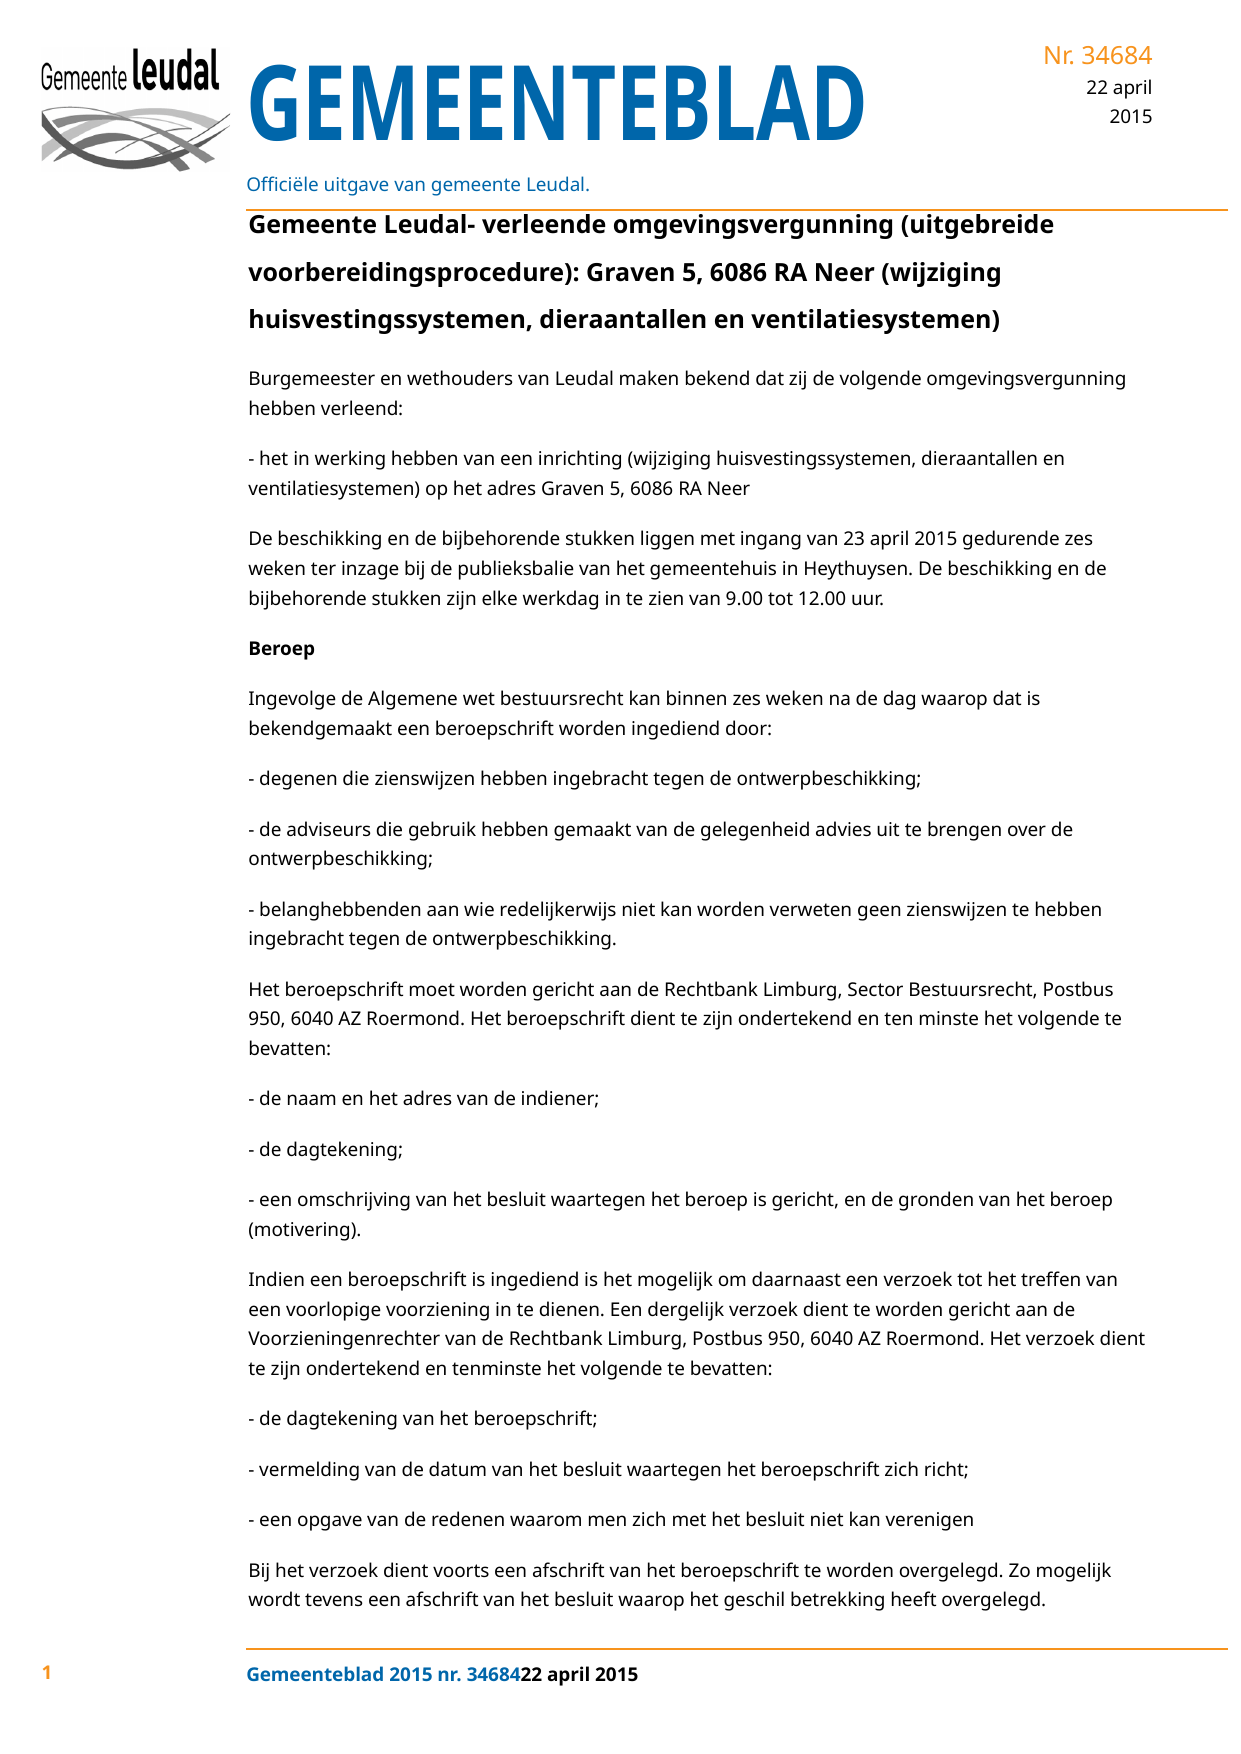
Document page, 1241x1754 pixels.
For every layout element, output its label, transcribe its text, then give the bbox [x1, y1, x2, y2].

text Burgemeester en wethouders van Leudal maken bekend dat zij de volgende omgevingsvergunning hebben verleend: [248, 366, 1152, 421]
text - een opgave van de redenen waarom men zich met het besluit niet kan verenigen [248, 1506, 1152, 1532]
text De beschikking en de bijbehorende stukken liggen met ingang van 23 april 2015 gedurende zes weken ter inzage bij de publieksbalie van het gemeentehuis in Heythuysen. De beschikking en de bijbehorende stukken zijn elke werkdag in te zien van 9.00 tot 12.00 uur. [248, 526, 1152, 610]
text - vermelding van de datum van het besluit waartegen het beroepschrift zich richt; [248, 1456, 1152, 1482]
text - het in werking hebben van een inrichting (wijziging huisvestingssystemen, dieraantallen en ventilatiesystemen) op het adres Graven 5, 6086 RA Neer [248, 446, 1152, 501]
text - een omschrijving van het besluit waartegen het beroep is gericht, en de gronden van het beroep (motivering). [248, 1186, 1152, 1242]
text Gemeente Leudal- verleende omgevingsvergunning (uitgebreide voorbereidingsprocedure): Graven 5, 6086 RA Neer (wijziging huisvestingssystemen, dieraantallen en ventilatiesystemen) [248, 211, 1152, 336]
text - de dagtekening; [248, 1136, 1152, 1162]
text - degenen die zienswijzen hebben ingebracht tegen de ontwerpbeschikking; [248, 766, 1152, 791]
text Bij het verzoek dient voorts een afschrift van het beroepschrift te worden overgelegd. Zo mogelijk wordt tevens een afschrift van het besluit waarop het geschil betrekking heeft overgelegd. [248, 1557, 1152, 1612]
text - de dagtekening van het beroepschrift; [248, 1406, 1152, 1431]
text - de adviseurs die gebruik hebben gemaakt van de gelegenheid advies uit te brengen over de ontwerpbeschikking; [248, 816, 1152, 871]
text - belanghebbenden aan wie redelijkerwijs niet kan worden verweten geen zienswijzen te hebben ingebracht tegen de ontwerpbeschikking. [248, 896, 1152, 951]
picture [41, 47, 231, 172]
text - de naam en het adres van de indiener; [248, 1086, 1152, 1111]
text Beroep [248, 635, 1152, 661]
text Ingevolge de Algemene wet bestuursrecht kan binnen zes weken na de dag waarop dat is bekendgemaakt een beroepschrift worden ingediend door: [248, 686, 1152, 741]
text Het beroepschrift moet worden gericht aan de Rechtbank Limburg, Sector Bestuursrecht, Postbus 950, 6040 AZ Roermond. Het beroepschrift dient te zijn ondertekend en ten minste het volgende te bevatten: [248, 976, 1152, 1061]
text Indien een beroepschrift is ingediend is het mogelijk om daarnaast een verzoek tot het treffen van een voorlopige voorziening in te dienen. Een dergelijk verzoek dient te worden gericht aan de Voorzieningenrechter van de Rechtbank Limburg, Postbus 950, 6040 AZ Roermond. Het verzoek dient te zijn ondertekend en tenminste het volgende te bevatten: [248, 1266, 1152, 1381]
